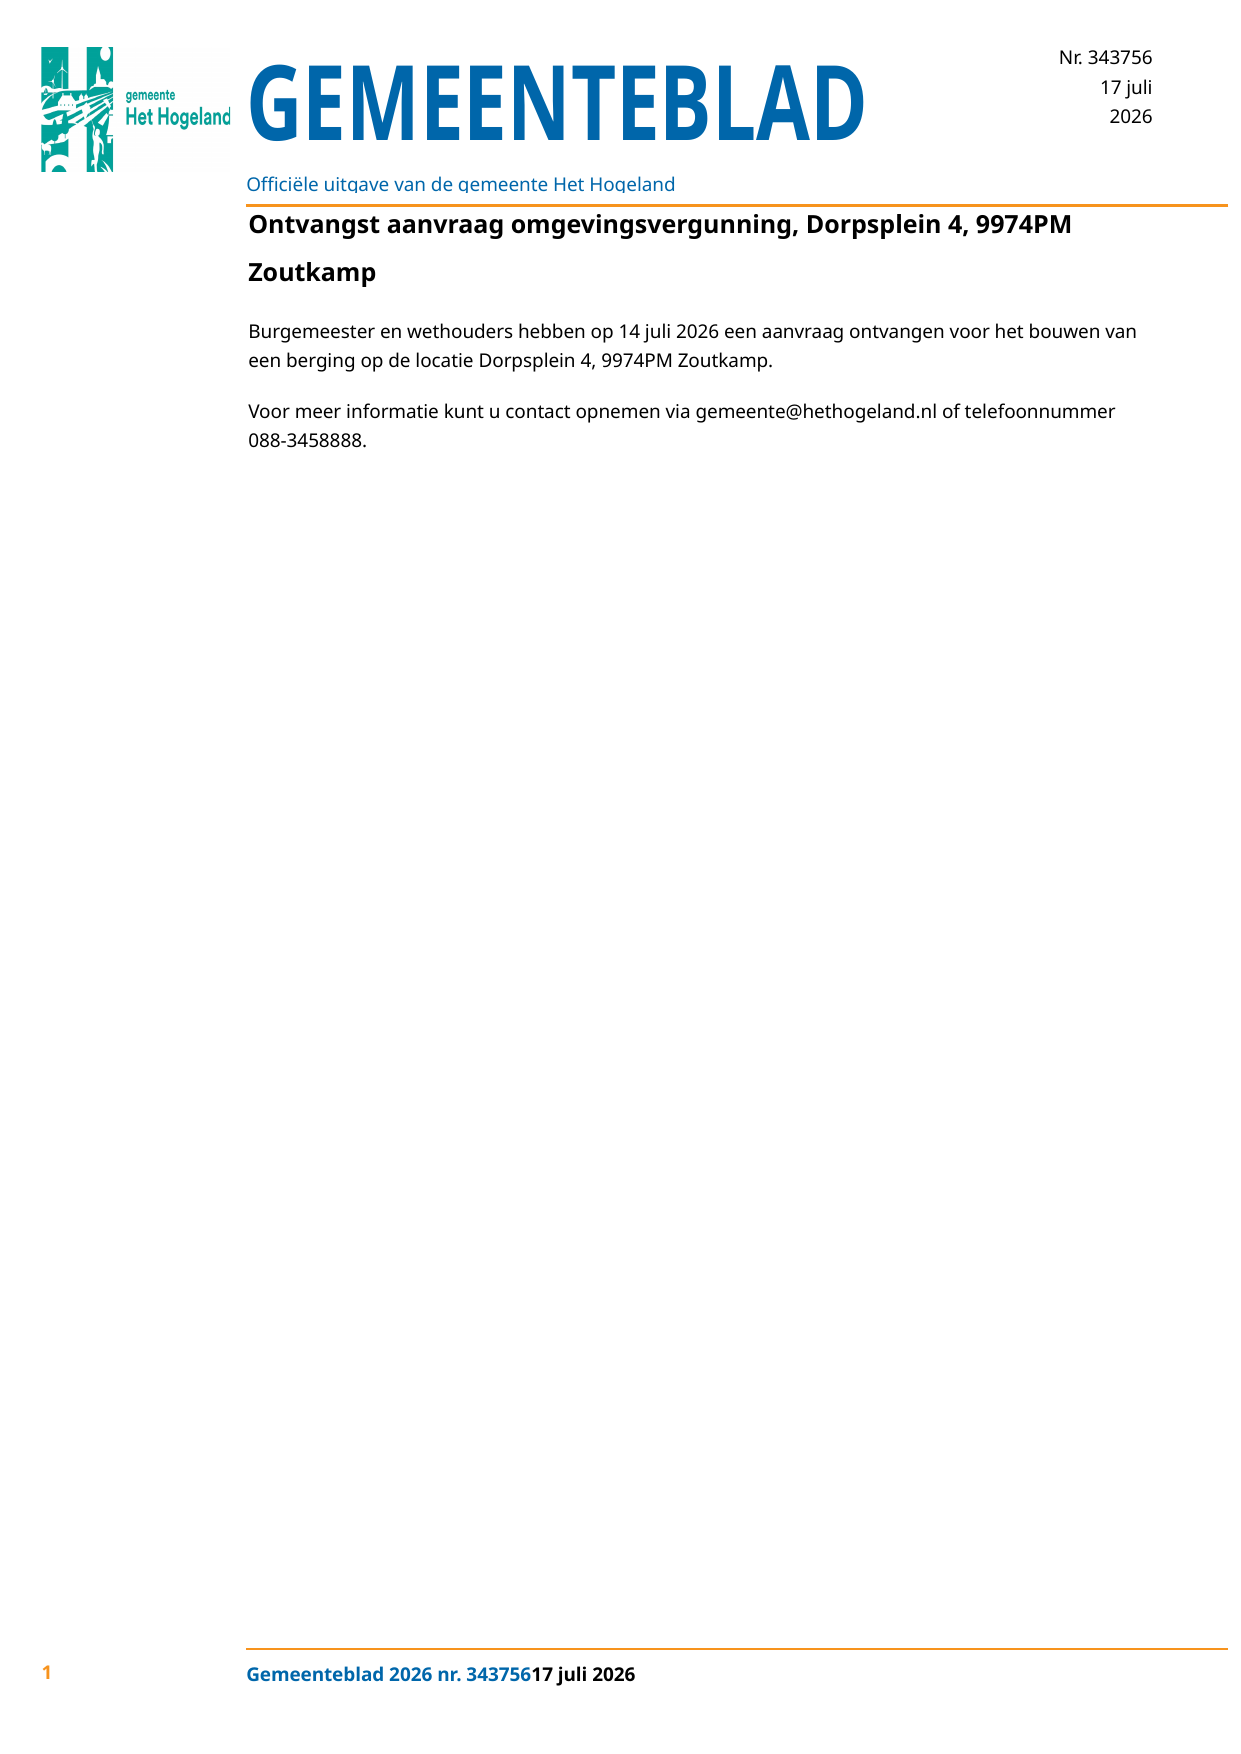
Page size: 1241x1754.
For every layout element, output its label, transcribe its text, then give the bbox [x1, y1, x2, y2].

text Burgemeester en wethouders hebben op 14 juli 2026 een aanvraag ontvangen voor het bouwen van een berging op de locatie Dorpsplein 4, 9974PM Zoutkamp. [248, 318, 1152, 373]
text Voor meer informatie kunt u contact opnemen via gemeente@hethogeland.nl of telefoonnummer 088-3458888. [248, 398, 1152, 453]
picture [41, 47, 231, 172]
text Ontvangst aanvraag omgevingsvergunning, Dorpsplein 4, 9974PM Zoutkamp [248, 207, 1152, 288]
